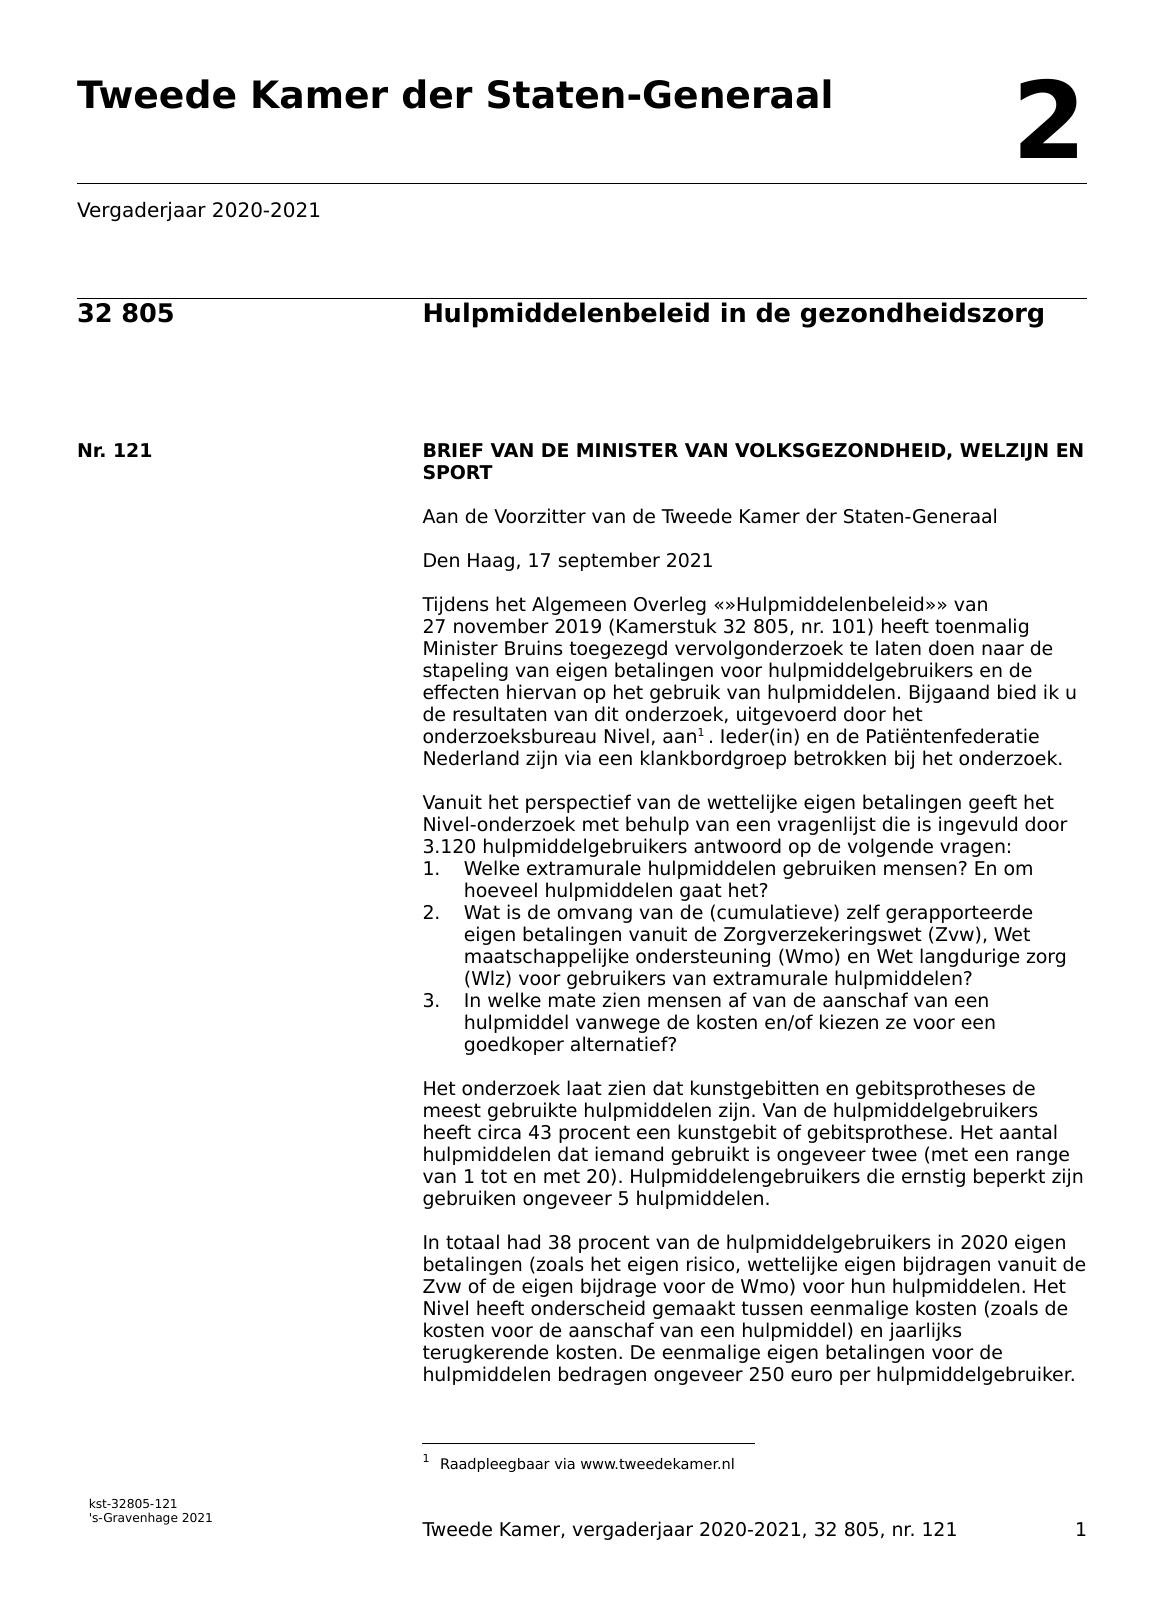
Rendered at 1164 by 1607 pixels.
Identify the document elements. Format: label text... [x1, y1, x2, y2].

text In totaal had 38 procent van de hulpmiddelgebruikers in 2020 eigen betalingen (zoals het eigen risico, wettelijke eigen bijdragen vanuit de Zvw of de eigen bijdrage voor de Wmo) voor hun hulpmiddelen. Het Nivel heeft onderscheid gemaakt tussen eenmalige kosten (zoals de kosten voor de aanschaf van een hulpmiddel) en jaarlijks terugkerende kosten. De eenmalige eigen betalingen voor de hulpmiddelen bedragen ongeveer 250 euro per hulpmiddelgebruiker. [422, 1232, 1087, 1386]
subtitle 32 805 Hulpmiddelenbeleid in de gezondheidszorg [77, 299, 1087, 329]
text 2. Wat is de omvang van de (cumulatieve) zelf gerapporteerde eigen betalingen vanuit de Zorgverzekeringswet (Zvw), Wet maatschappelijke ondersteuning (Wmo) en Wet langdurige zorg (Wlz) voor gebruikers van extramurale hulpmiddelen? [422, 902, 1087, 990]
text Vanuit het perspectief van de wettelijke eigen betalingen geeft het Nivel-onderzoek met behulp van een vragenlijst die is ingevuld door 3.120 hulpmiddelgebruikers antwoord op de volgende vragen: [422, 792, 1087, 858]
table_header Tweede Kamer der Staten-Generaal [77, 59, 886, 183]
text kst-32805-121 [88, 1497, 323, 1511]
text 's-Gravenhage 2021 [88, 1511, 323, 1525]
text Het onderzoek laat zien dat kunstgebitten en gebitsprotheses de meest gebruikte hulpmiddelen zijn. Van de hulpmiddelgebruikers heeft circa 43 procent een kunstgebit of gebitsprothese. Het aantal hulpmiddelen dat iemand gebruikt is ongeveer twee (met een range van 1 tot en met 20). Hulpmiddelengebruikers die ernstig beperkt zijn gebruiken ongeveer 5 hulpmiddelen. [422, 1078, 1087, 1210]
text 1. Welke extramurale hulpmiddelen gebruiken mensen? En om hoeveel hulpmiddelen gaat het? [422, 858, 1087, 902]
text Tijdens het Algemeen Overleg «»Hulpmiddelenbeleid»» van 27 november 2019 (Kamerstuk 32 805, nr. 101) heeft toenmalig Minister Bruins toegezegd vervolgonderzoek te laten doen naar de stapeling van eigen betalingen voor hulpmiddelgebruikers en de effecten hiervan op het gebruik van hulpmiddelen. Bijgaand bied ik u de resultaten van dit onderzoek, uitgevoerd door het onderzoeksbureau Nivel, aan. Ieder(in) en de Patiëntenfederatie Nederland zijn via een klankbordgroep betrokken bij het onderzoek. [422, 594, 1087, 770]
text 3. In welke mate zien mensen af van de aanschaf van een hulpmiddel vanwege de kosten en/of kiezen ze voor een goedkoper alternatief? [422, 990, 1087, 1056]
text Aan de Voorzitter van de Tweede Kamer der Staten-Generaal [422, 506, 1087, 528]
table_header 2 [886, 59, 1087, 183]
subtitle Nr. 121 BRIEF VAN DE MINISTER VAN VOLKSGEZONDHEID, WELZIJN EN SPORT [77, 440, 1087, 484]
table_cell Vergaderjaar 2020-2021 [77, 184, 1087, 298]
text Raadpleegbaar via www.tweedekamer.nl [422, 1452, 1087, 1474]
text Den Haag, 17 september 2021 [422, 550, 1087, 572]
